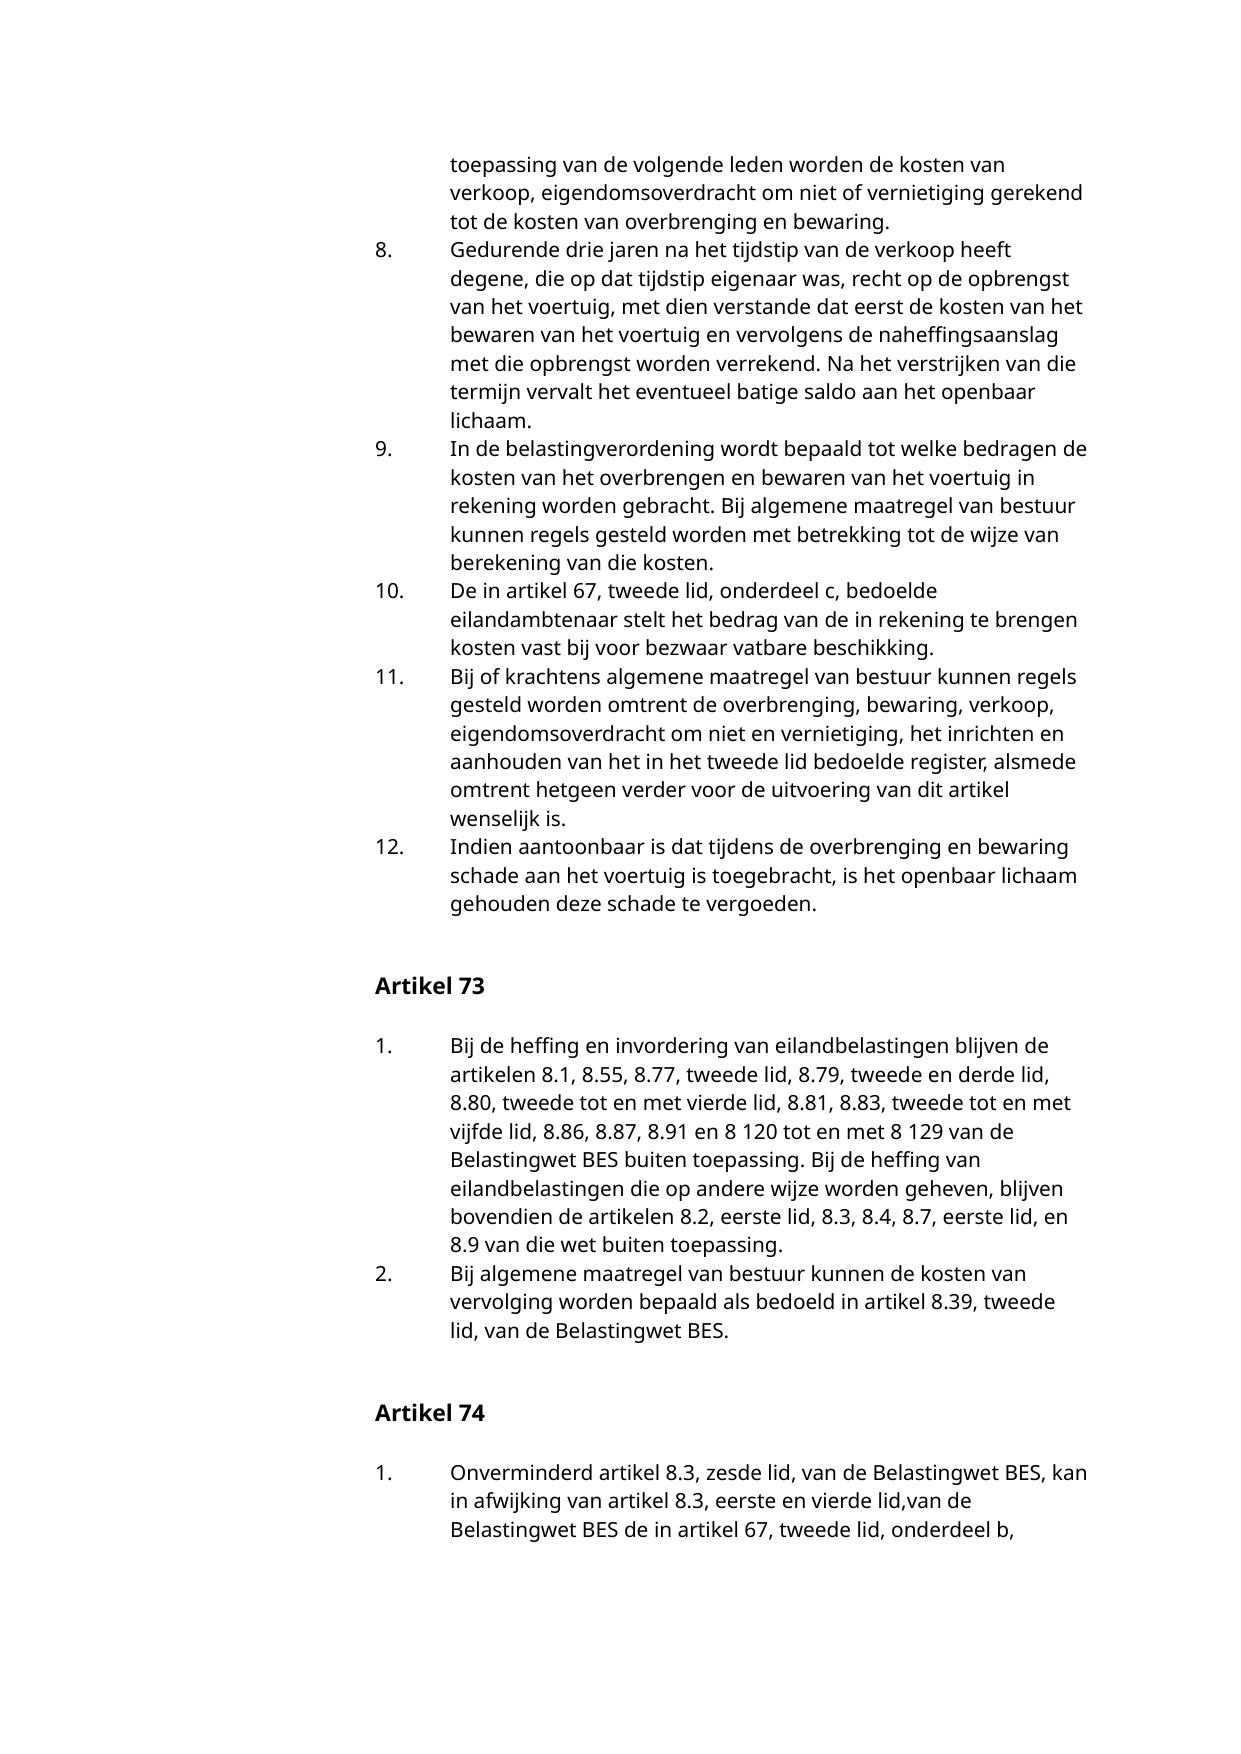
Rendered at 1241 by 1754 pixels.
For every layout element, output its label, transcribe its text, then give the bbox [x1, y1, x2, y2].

list In de belastingverordening wordt bepaald tot welke bedragen de kosten van het overbrengen en bewaren van het voertuig in rekening worden gebracht. Bij algemene maatregel van bestuur kunnen regels gesteld worden met betrekking tot de wijze van berekening van die kosten. [375, 434, 1090, 577]
list Onverminderd artikel 8.3, zesde lid, van de Belastingwet BES, kan in afwijking van artikel 8.3, eerste en vierde lid,van de Belastingwet BES de in artikel 67, tweede lid, onderdeel b, [375, 1458, 1090, 1543]
list Bij de heffing en invordering van eilandbelastingen blijven de artikelen 8.1, 8.55, 8.77, tweede lid, 8.79, tweede en derde lid, 8.80, tweede tot en met vierde lid, 8.81, 8.83, tweede tot en met vijfde lid, 8.86, 8.87, 8.91 en 8 120 tot en met 8 129 van de Belastingwet BES buiten toepassing. Bij de heffing van eilandbelastingen die op andere wijze worden geheven, blijven bovendien de artikelen 8.2, eerste lid, 8.3, 8.4, 8.7, eerste lid, en 8.9 van die wet buiten toepassing. [375, 1032, 1090, 1259]
list De in artikel 67, tweede lid, onderdeel c, bedoelde eilandambtenaar stelt het bedrag van de in rekening te brengen kosten vast bij voor bezwaar vatbare beschikking. [375, 577, 1090, 662]
subtitle Artikel 73 [375, 970, 1090, 1002]
list Gedurende drie jaren na het tijdstip van de verkoop heeft degene, die op dat tijdstip eigenaar was, recht op de opbrengst van het voertuig, met dien verstande dat eerst de kosten van het bewaren van het voertuig en vervolgens de naheffingsaanslag met die opbrengst worden verrekend. Na het verstrijken van die termijn vervalt het eventueel batige saldo aan het openbaar lichaam. [375, 235, 1090, 434]
list Indien aantoonbaar is dat tijdens de overbrenging en bewaring schade aan het voertuig is toegebracht, is het openbaar lichaam gehouden deze schade te vergoeden. [375, 832, 1090, 918]
list Bij algemene maatregel van bestuur kunnen de kosten van vervolging worden bepaald als bedoeld in artikel 8.39, tweede lid, van de Belastingwet BES. [375, 1259, 1090, 1344]
list Bij of krachtens algemene maatregel van bestuur kunnen regels gesteld worden omtrent de overbrenging, bewaring, verkoop, eigendomsoverdracht om niet en vernietiging, het inrichten en aanhouden van het in het tweede lid bedoelde register, alsmede omtrent hetgeen verder voor de uitvoering van dit artikel wenselijk is. [375, 662, 1090, 832]
subtitle Artikel 74 [375, 1397, 1090, 1428]
list toepassing van de volgende leden worden de kosten van verkoop, eigendomsoverdracht om niet of vernietiging gerekend tot de kosten van overbrenging en bewaring. [375, 150, 1090, 235]
